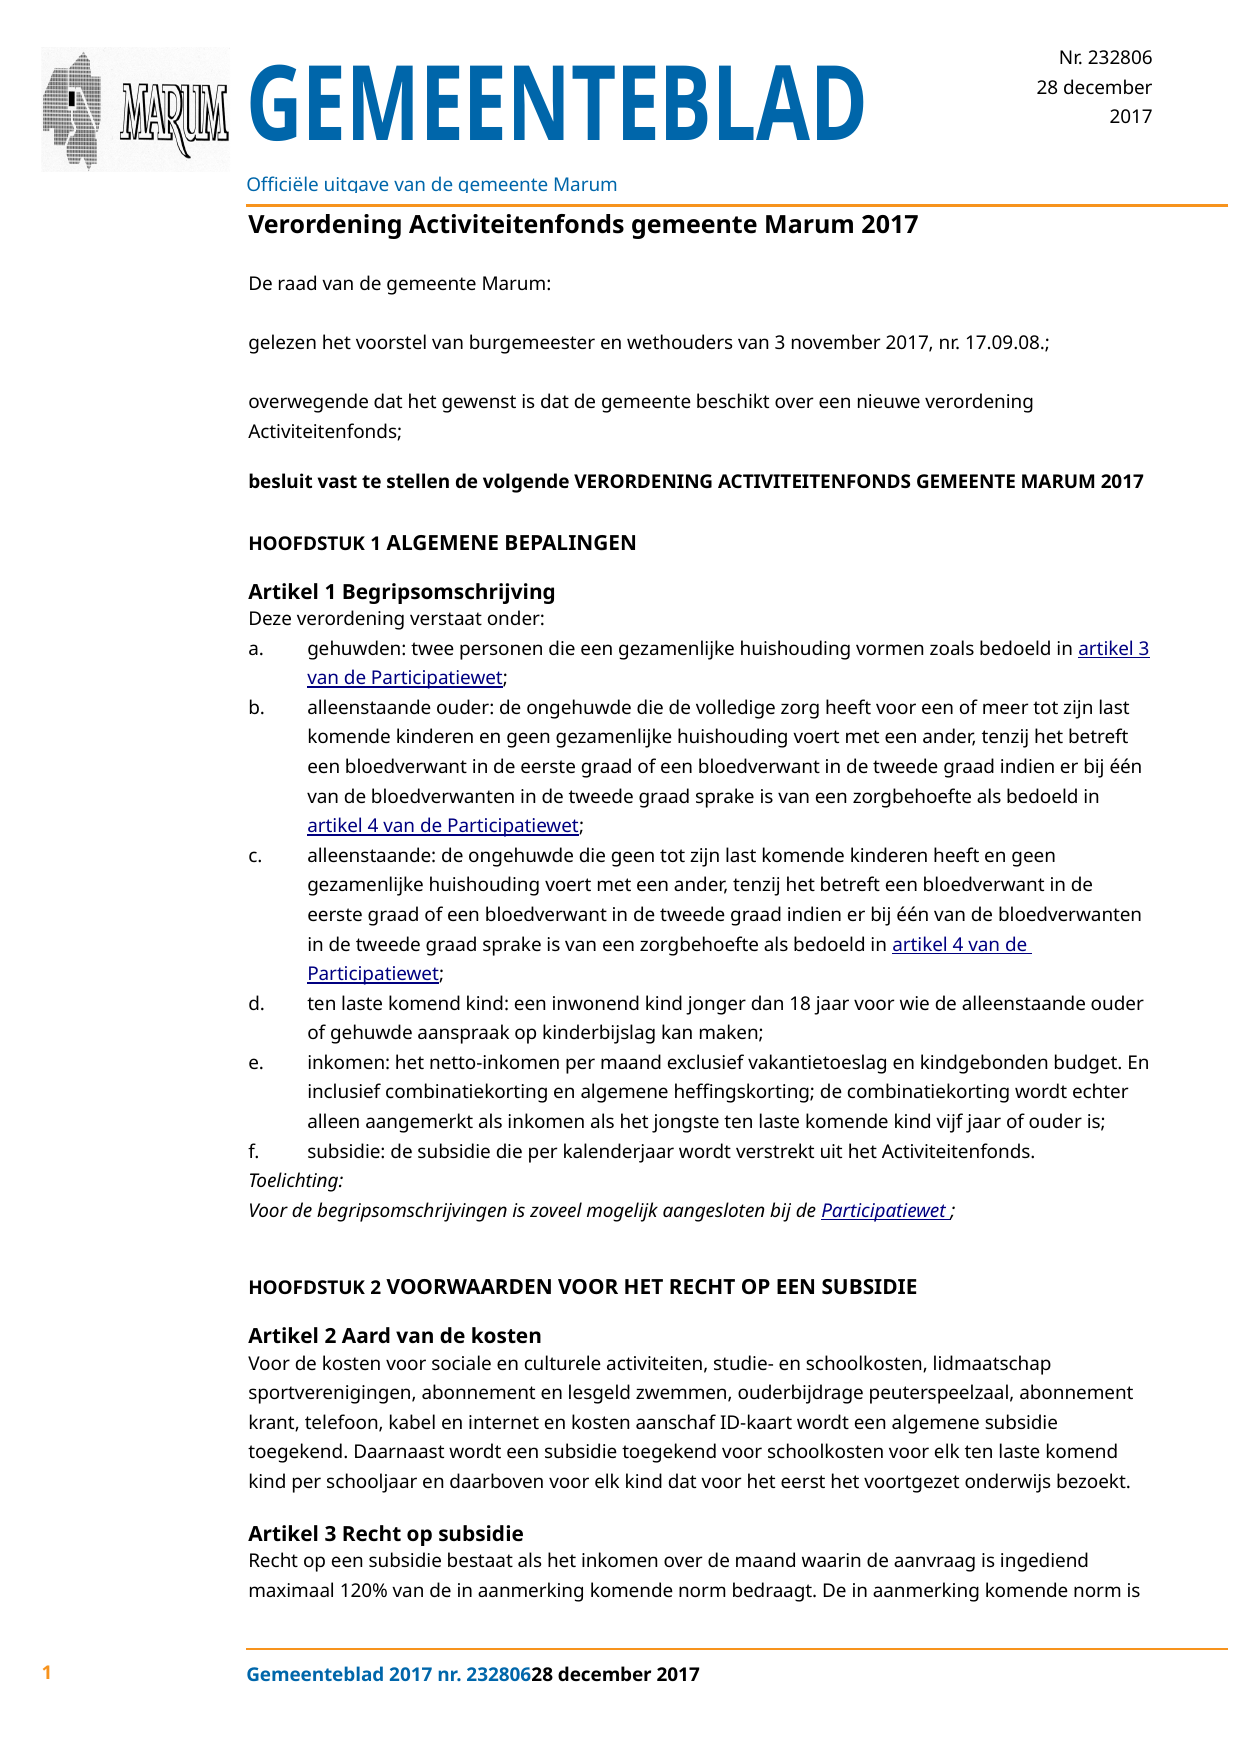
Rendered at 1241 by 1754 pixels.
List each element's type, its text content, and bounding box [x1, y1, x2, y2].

list alleenstaande: de ongehuwde die geen tot zijn last komende kinderen heeft en geen gezamenlijke huishouding voert met een ander, tenzij het betreft een bloedverwant in de eerste graad of een bloedverwant in de tweede graad indien er bij één van de bloedverwanten in de tweede graad sprake is van een zorgbehoefte als bedoeld in artikel 4 van de Participatiewet; [248, 842, 1152, 986]
list inkomen: het netto-inkomen per maand exclusief vakantietoeslag en kindgebonden budget. En inclusief combinatiekorting en algemene heffingskorting; de combinatiekorting wordt echter alleen aangemerkt als inkomen als het jongste ten laste komende kind vijf jaar of ouder is; [248, 1049, 1152, 1134]
text HOOFDSTUK 1 ALGEMENE BEPALINGEN [248, 528, 1152, 556]
list alleenstaande ouder: de ongehuwde die de volledige zorg heeft voor een of meer tot zijn last komende kinderen en geen gezamenlijke huishouding voert met een ander, tenzij het betreft een bloedverwant in de eerste graad of een bloedverwant in de tweede graad indien er bij één van de bloedverwanten in de tweede graad sprake is van een zorgbehoefte als bedoeld in artikel 4 van de Participatiewet; [248, 694, 1152, 838]
list gehuwden: twee personen die een gezamenlijke huishouding vormen zoals bedoeld in artikel 3 van de Participatiewet; [248, 635, 1152, 690]
text overwegende dat het gewenst is dat de gemeente beschikt over een nieuwe verordening Activiteitenfonds; [248, 389, 1152, 444]
text Verordening Activiteitenfonds gemeente Marum 2017 [248, 207, 1152, 241]
text Artikel 3 Recht op subsidie [248, 1519, 1152, 1547]
list ten laste komend kind: een inwonend kind jonger dan 18 jaar voor wie de alleenstaande ouder of gehuwde aanspraak op kinderbijslag kan maken; [248, 990, 1152, 1045]
text De raad van de gemeente Marum: [248, 270, 1152, 296]
text Voor de kosten voor sociale en culturele activiteiten, studie- en schoolkosten, lidmaatschap sportverenigingen, abonnement en lesgeld zwemmen, ouderbijdrage peuterspeelzaal, abonnement krant, telefoon, kabel en internet en kosten aanschaf ID-kaart wordt een algemene subsidie toegekend. Daarnaast wordt een subsidie toegekend voor schoolkosten voor elk ten laste komend kind per schooljaar en daarboven voor elk kind dat voor het eerst het voortgezet onderwijs bezoekt. [248, 1350, 1152, 1494]
text gelezen het voorstel van burgemeester en wethouders van 3 november 2017, nr. 17.09.08.; [248, 329, 1152, 355]
text Recht op een subsidie bestaat als het inkomen over de maand waarin de aanvraag is ingediend maximaal 120% van de in aanmerking komende norm bedraagt. De in aanmerking komende norm is [248, 1547, 1152, 1602]
text Voor de begripsomschrijvingen is zoveel mogelijk aangesloten bij de Participatiewet ; [248, 1197, 1152, 1223]
text HOOFDSTUK 2 VOORWAARDEN VOOR HET RECHT OP EEN SUBSIDIE [248, 1272, 1152, 1301]
text Deze verordening verstaat onder: [248, 605, 1152, 631]
text Toelichting: [248, 1167, 1152, 1193]
text Artikel 2 Aard van de kosten [248, 1322, 1152, 1350]
list subsidie: de subsidie die per kalenderjaar wordt verstrekt uit het Activiteitenfonds. [248, 1138, 1152, 1164]
text besluit vast te stellen de volgende VERORDENING ACTIVITEITENFONDS GEMEENTE MARUM 2017 [248, 468, 1152, 494]
picture [41, 47, 231, 172]
text Artikel 1 Begripsomschrijving [248, 577, 1152, 605]
